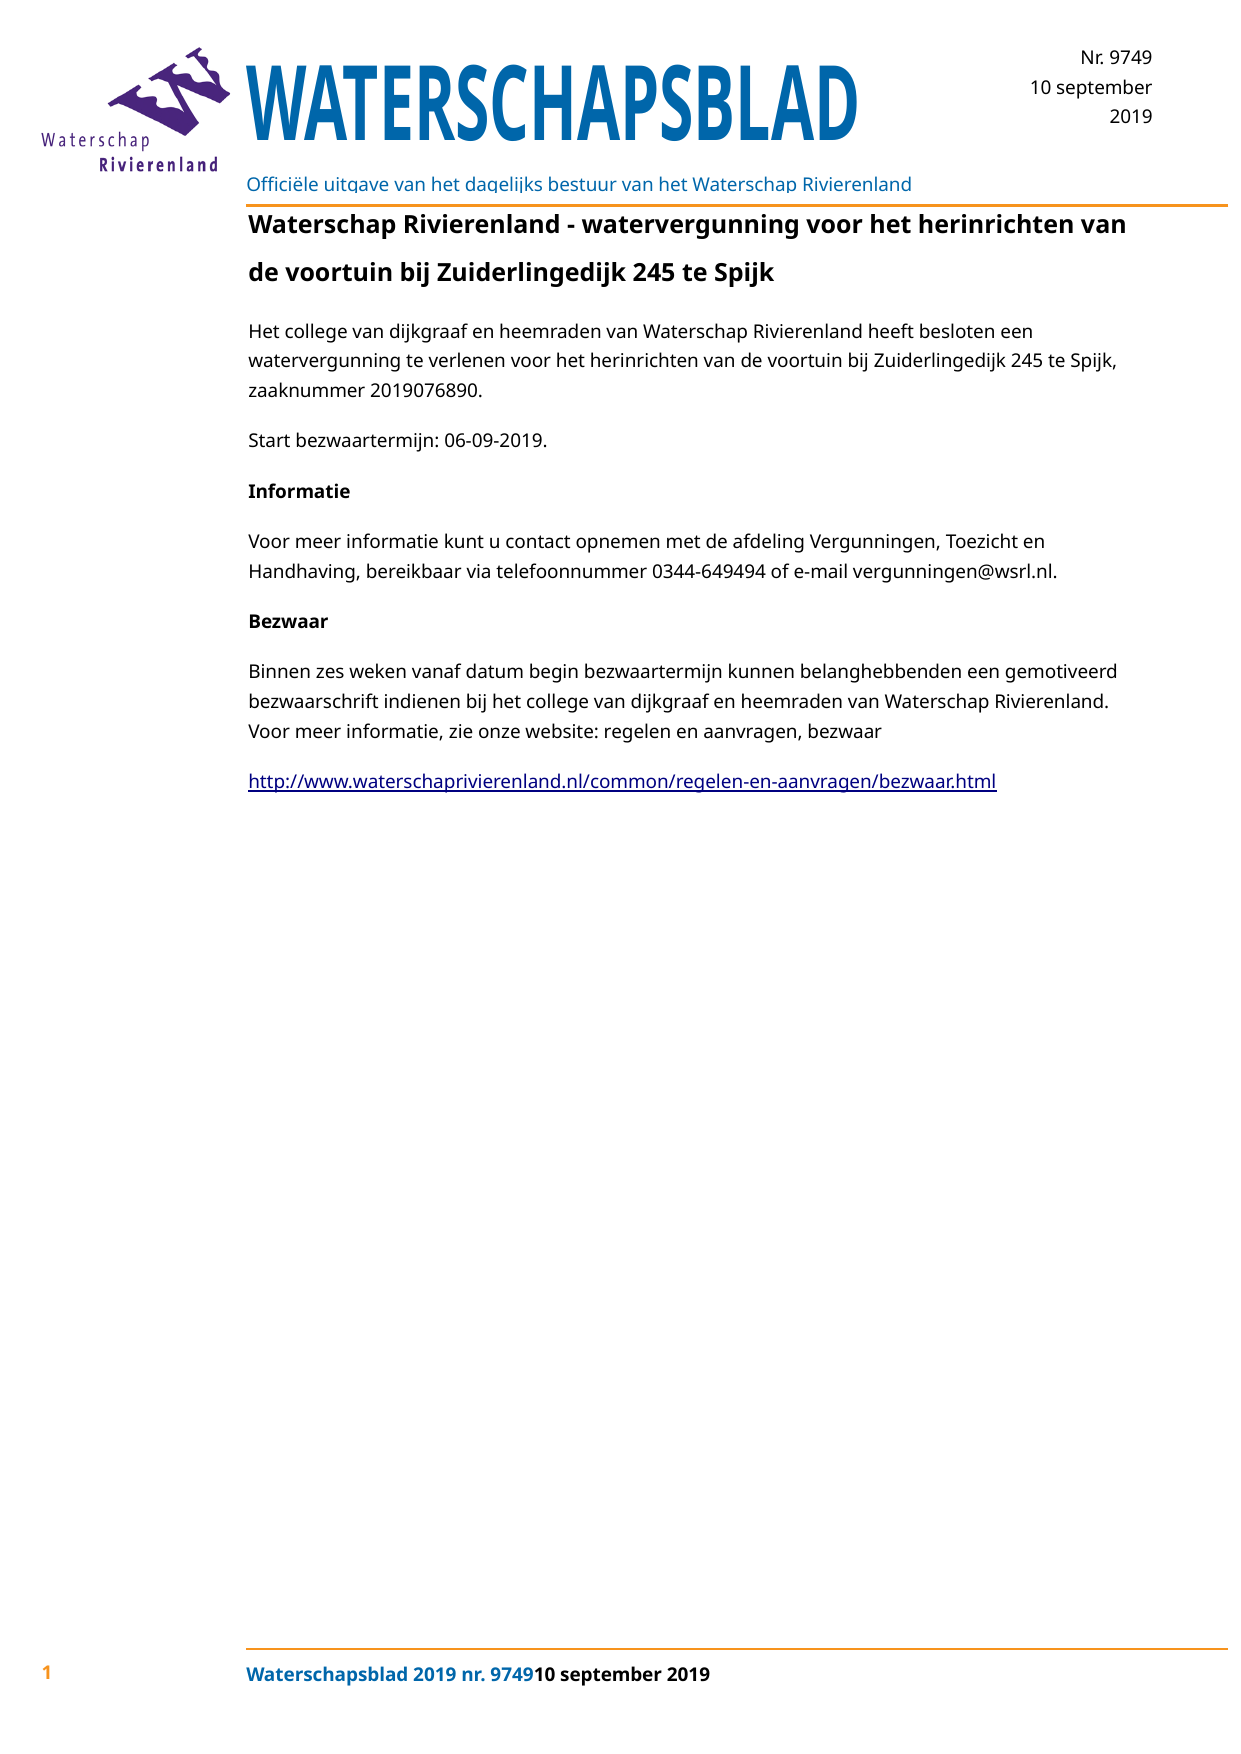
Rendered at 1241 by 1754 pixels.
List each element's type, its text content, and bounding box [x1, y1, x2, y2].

text http://www.waterschaprivierenland.nl/common/regelen-en-aanvragen/bezwaar.html [248, 768, 1152, 794]
text Informatie [248, 478, 1152, 504]
text Waterschap Rivierenland - watervergunning voor het herinrichten van de voortuin bij Zuiderlingedijk 245 te Spijk [248, 207, 1152, 288]
text Binnen zes weken vanaf datum begin bezwaartermijn kunnen belanghebbenden een gemotiveerd bezwaarschrift indienen bij het college van dijkgraaf en heemraden van Waterschap Rivierenland. Voor meer informatie, zie onze website: regelen en aanvragen, bezwaar [248, 659, 1152, 744]
text Bezwaar [248, 608, 1152, 634]
text Het college van dijkgraaf en heemraden van Waterschap Rivierenland heeft besloten een watervergunning te verlenen voor het herinrichten van de voortuin bij Zuiderlingedijk 245 te Spijk, zaaknummer 2019076890. [248, 318, 1152, 403]
text Start bezwaartermijn: 06-09-2019. [248, 427, 1152, 453]
picture [41, 47, 231, 172]
text Voor meer informatie kunt u contact opnemen met de afdeling Vergunningen, Toezicht en Handhaving, bereikbaar via telefoonnummer 0344-649494 of e-mail vergunningen@wsrl.nl. [248, 528, 1152, 584]
